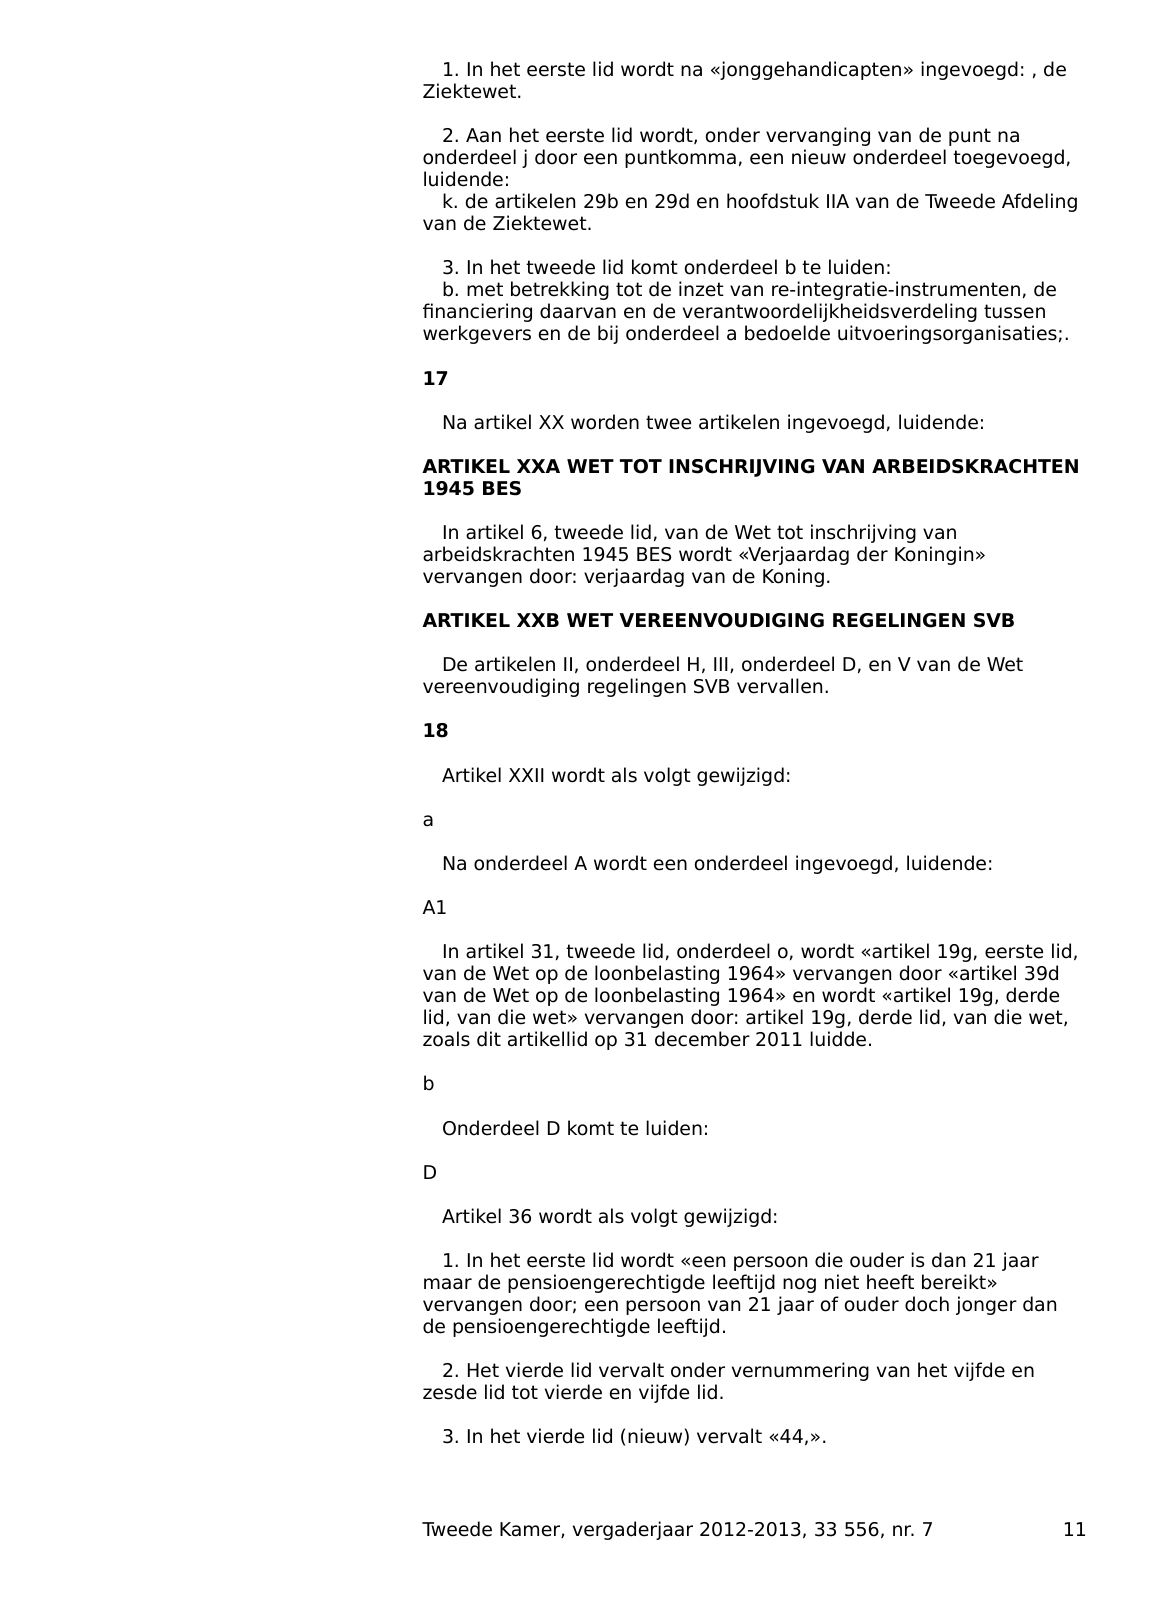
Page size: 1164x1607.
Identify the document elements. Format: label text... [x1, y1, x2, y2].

text In artikel 31, tweede lid, onderdeel o, wordt «artikel 19g, eerste lid, van de Wet op de loonbelasting 1964» vervangen door «artikel 39d van de Wet op de loonbelasting 1964» en wordt «artikel 19g, derde lid, van die wet» vervangen door: artikel 19g, derde lid, van die wet, zoals dit artikellid op 31 december 2011 luidde. [422, 941, 1087, 1051]
text Artikel XXII wordt als volgt gewijzigd: [422, 764, 1087, 786]
text 1. In het eerste lid wordt na «jonggehandicapten» ingevoegd: , de Ziektewet. [422, 59, 1087, 103]
text 2. Aan het eerste lid wordt, onder vervanging van de punt na onderdeel j door een puntkomma, een nieuw onderdeel toegevoegd, luidende: [422, 125, 1087, 191]
subtitle ARTIKEL XXB WET VEREENVOUDIGING REGELINGEN SVB [422, 610, 1087, 632]
text Na onderdeel A wordt een onderdeel ingevoegd, luidende: [422, 853, 1087, 875]
subtitle a [422, 809, 1087, 831]
subtitle 18 [422, 720, 1087, 742]
text 3. In het tweede lid komt onderdeel b te luiden: [422, 257, 1087, 279]
subtitle D [422, 1162, 1087, 1183]
subtitle A1 [422, 897, 1087, 919]
text k. de artikelen 29b en 29d en hoofdstuk IIA van de Tweede Afdeling van de Ziektewet. [422, 191, 1087, 235]
text De artikelen II, onderdeel H, III, onderdeel D, en V van de Wet vereenvoudiging regelingen SVB vervallen. [422, 654, 1087, 698]
text b. met betrekking tot de inzet van re-integratie-instrumenten, de financiering daarvan en de verantwoordelijkheidsverdeling tussen werkgevers en de bij onderdeel a bedoelde uitvoeringsorganisaties;. [422, 279, 1087, 345]
text Artikel 36 wordt als volgt gewijzigd: [422, 1206, 1087, 1228]
text 3. In het vierde lid (nieuw) vervalt «44,». [422, 1426, 1087, 1448]
subtitle ARTIKEL XXA WET TOT INSCHRIJVING VAN ARBEIDSKRACHTEN 1945 BES [422, 456, 1087, 500]
subtitle 17 [422, 367, 1087, 389]
text 1. In het eerste lid wordt «een persoon die ouder is dan 21 jaar maar de pensioengerechtigde leeftijd nog niet heeft bereikt» vervangen door; een persoon van 21 jaar of ouder doch jonger dan de pensioengerechtigde leeftijd. [422, 1250, 1087, 1338]
subtitle b [422, 1073, 1087, 1095]
text Onderdeel D komt te luiden: [422, 1117, 1087, 1139]
text Na artikel XX worden twee artikelen ingevoegd, luidende: [422, 412, 1087, 433]
text In artikel 6, tweede lid, van de Wet tot inschrijving van arbeidskrachten 1945 BES wordt «Verjaardag der Koningin» vervangen door: verjaardag van de Koning. [422, 522, 1087, 588]
text 2. Het vierde lid vervalt onder vernummering van het vijfde en zesde lid tot vierde en vijfde lid. [422, 1360, 1087, 1404]
